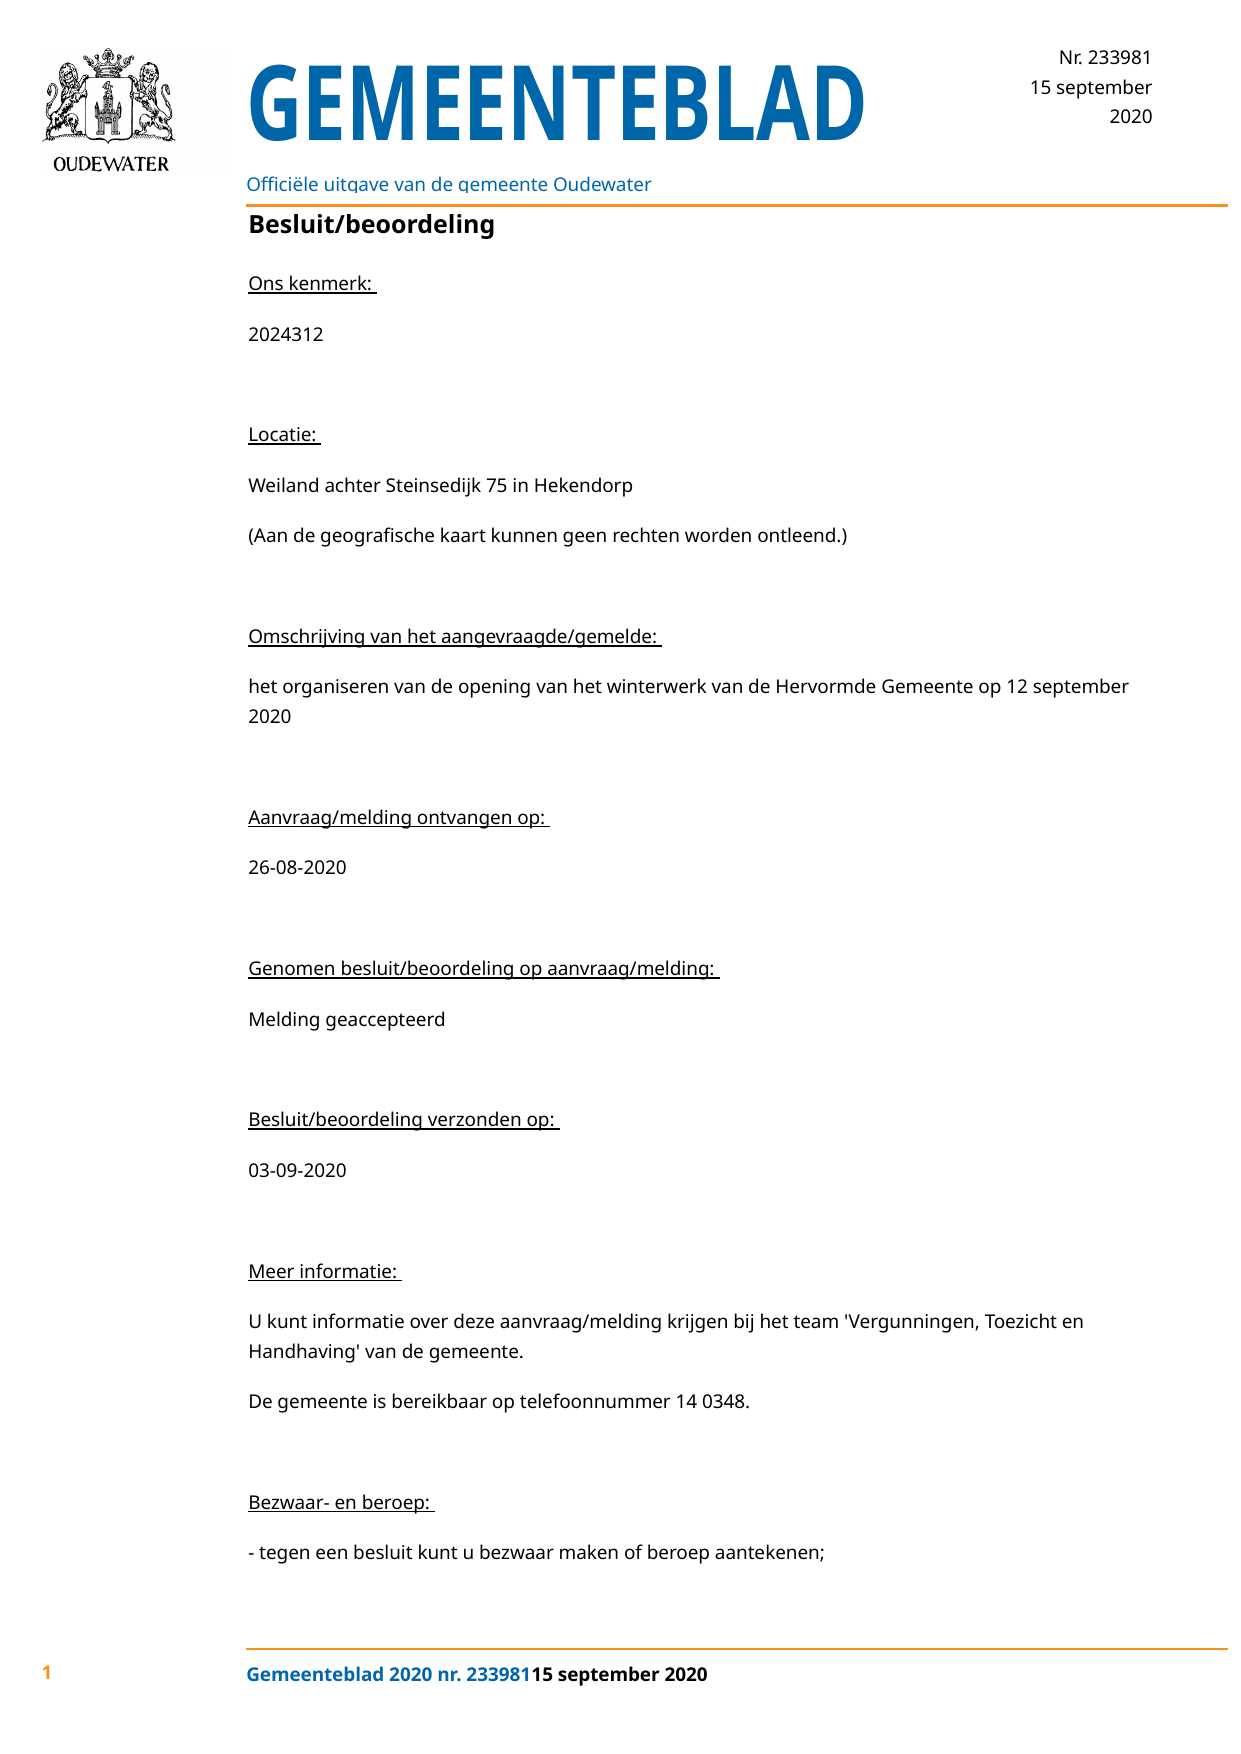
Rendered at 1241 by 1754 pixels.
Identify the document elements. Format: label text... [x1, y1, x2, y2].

text Omschrijving van het aangevraagde/gemelde: [248, 623, 1152, 649]
text De gemeente is bereikbaar op telefoonnummer 14 0348. [248, 1388, 1152, 1414]
text 26-08-2020 [248, 854, 1152, 880]
text Besluit/beoordeling [248, 207, 1152, 241]
text Locatie: [248, 422, 1152, 447]
text het organiseren van de opening van het winterwerk van de Hervormde Gemeente op 12 september 2020 [248, 674, 1152, 729]
text Genomen besluit/beoordeling op aanvraag/melding: [248, 955, 1152, 981]
text - tegen een besluit kunt u bezwaar maken of beroep aantekenen; [248, 1539, 1152, 1565]
text 03-09-2020 [248, 1157, 1152, 1183]
text U kunt informatie over deze aanvraag/melding krijgen bij het team 'Vergunningen, Toezicht en Handhaving' van de gemeente. [248, 1308, 1152, 1363]
text Melding geaccepteerd [248, 1006, 1152, 1031]
text Meer informatie: [248, 1258, 1152, 1283]
text Ons kenmerk: [248, 270, 1152, 296]
text Weiland achter Steinsedijk 75 in Hekendorp [248, 472, 1152, 498]
text Bezwaar- en beroep: [248, 1489, 1152, 1515]
text Besluit/beoordeling verzonden op: [248, 1107, 1152, 1132]
text Aanvraag/melding ontvangen op: [248, 804, 1152, 830]
text (Aan de geografische kaart kunnen geen rechten worden ontleend.) [248, 522, 1152, 548]
text 2024312 [248, 321, 1152, 346]
picture [41, 47, 231, 172]
